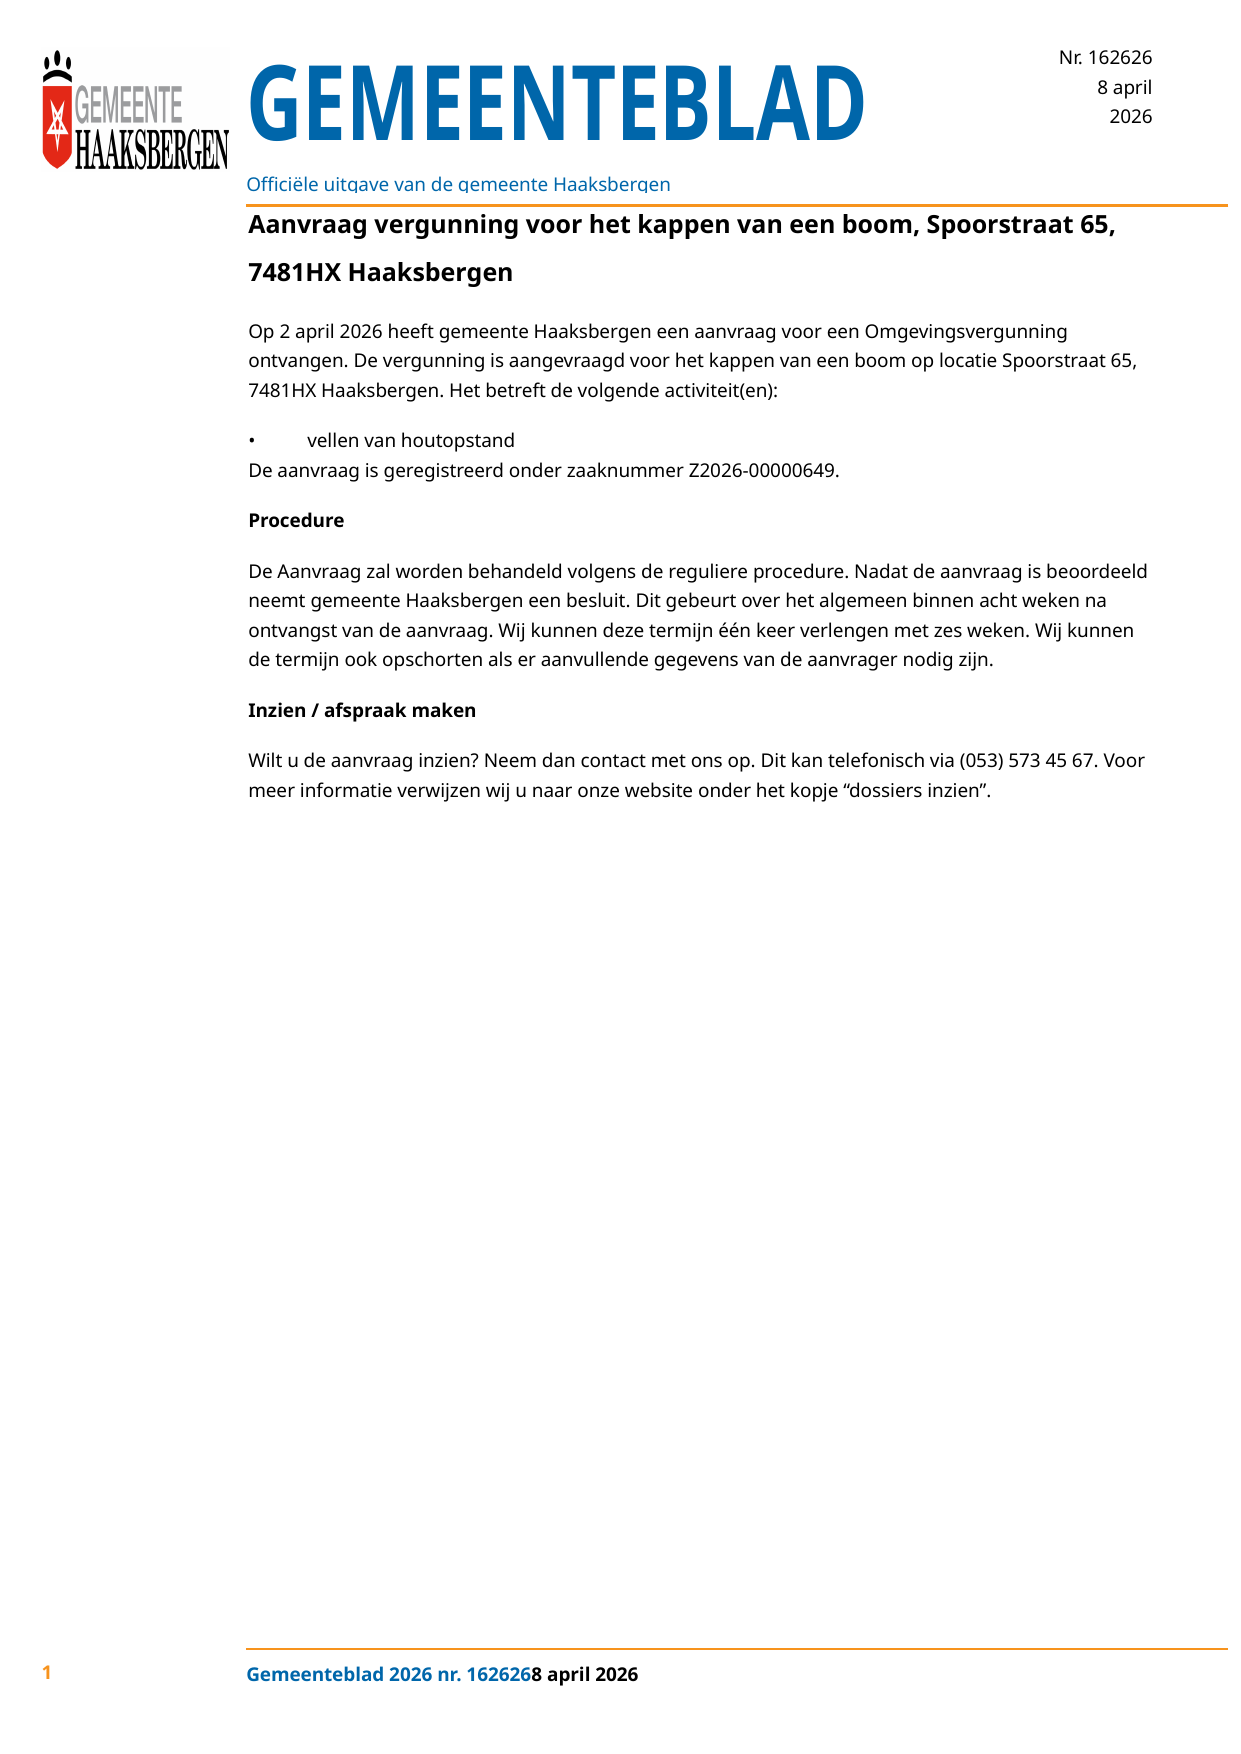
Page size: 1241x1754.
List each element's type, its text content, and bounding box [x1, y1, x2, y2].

text Wilt u de aanvraag inzien? Neem dan contact met ons op. Dit kan telefonisch via (053) 573 45 67. Voor meer informatie verwijzen wij u naar onze website onder het kopje “dossiers inzien”. [248, 747, 1152, 803]
text Op 2 april 2026 heeft gemeente Haaksbergen een aanvraag voor een Omgevingsvergunning ontvangen. De vergunning is aangevraagd voor het kappen van een boom op locatie Spoorstraat 65, 7481HX Haaksbergen. Het betreft de volgende activiteit(en): [248, 318, 1152, 403]
text Inzien / afspraak maken [248, 697, 1152, 723]
text De aanvraag is geregistreerd onder zaaknummer Z2026-00000649. [248, 457, 1152, 483]
text Procedure [248, 507, 1152, 533]
text Aanvraag vergunning voor het kappen van een boom, Spoorstraat 65, 7481HX Haaksbergen [248, 207, 1152, 288]
picture [41, 47, 231, 172]
text De Aanvraag zal worden behandeld volgens de reguliere procedure. Nadat de aanvraag is beoordeeld neemt gemeente Haaksbergen een besluit. Dit gebeurt over het algemeen binnen acht weken na ontvangst van de aanvraag. Wij kunnen deze termijn één keer verlengen met zes weken. Wij kunnen de termijn ook opschorten als er aanvullende gegevens van de aanvrager nodig zijn. [248, 558, 1152, 672]
list vellen van houtopstand [248, 427, 1152, 453]
